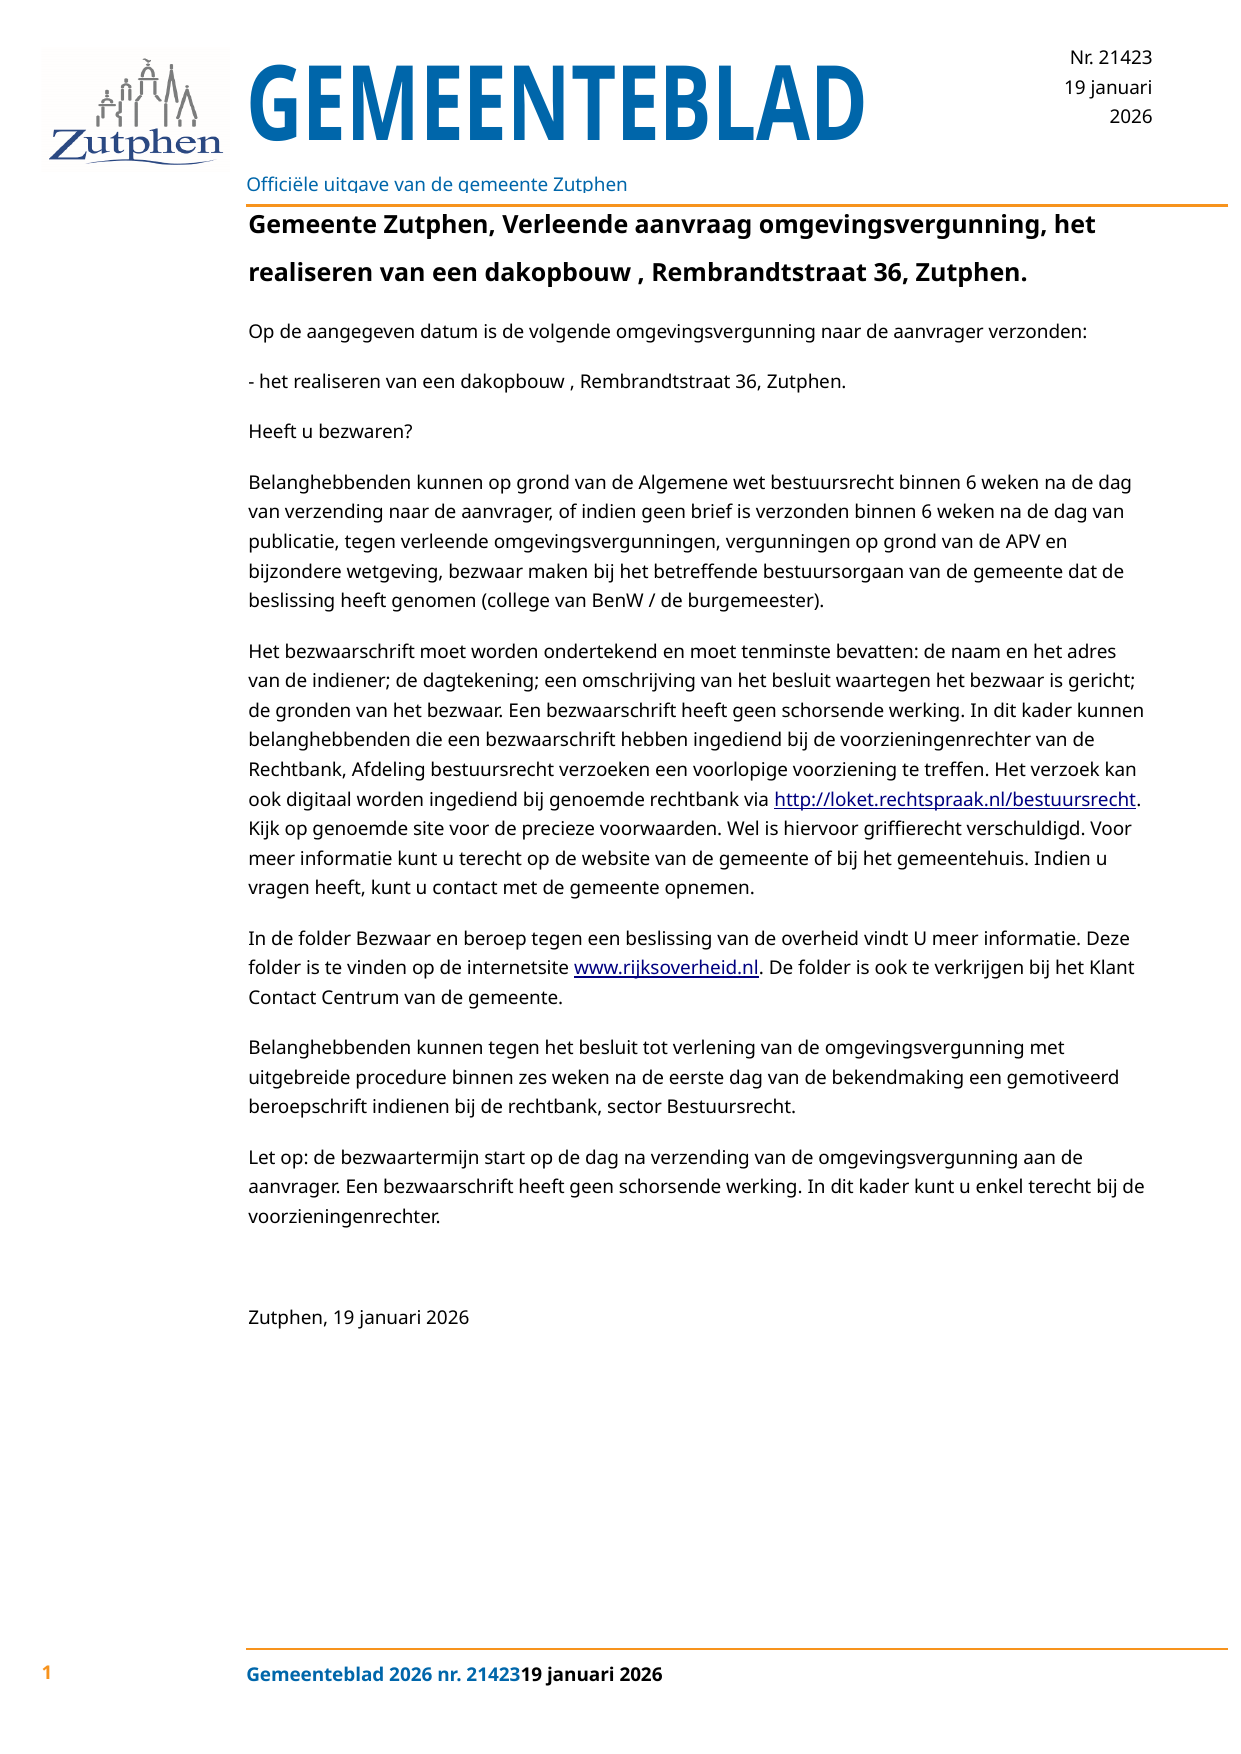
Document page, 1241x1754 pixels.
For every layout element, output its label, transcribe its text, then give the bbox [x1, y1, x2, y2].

text In de folder Bezwaar en beroep tegen een beslissing van de overheid vindt U meer informatie. Deze folder is te vinden op de internetsite www.rijksoverheid.nl. De folder is ook te verkrijgen bij het Klant Contact Centrum van de gemeente. [248, 925, 1152, 1010]
text Let op: de bezwaartermijn start op de dag na verzending van de omgevingsvergunning aan de aanvrager. Een bezwaarschrift heeft geen schorsende werking. In dit kader kunt u enkel terecht bij de voorzieningenrechter. [248, 1144, 1152, 1229]
text Belanghebbenden kunnen tegen het besluit tot verlening van de omgevingsvergunning met uitgebreide procedure binnen zes weken na de eerste dag van de bekendmaking een gemotiveerd beroepschrift indienen bij de rechtbank, sector Bestuursrecht. [248, 1034, 1152, 1119]
text - het realiseren van een dakopbouw , Rembrandtstraat 36, Zutphen. [248, 368, 1152, 394]
text Zutphen, 19 januari 2026 [248, 1304, 1152, 1330]
text Op de aangegeven datum is de volgende omgevingsvergunning naar de aanvrager verzonden: [248, 318, 1152, 344]
text Het bezwaarschrift moet worden ondertekend en moet tenminste bevatten: de naam en het adres van de indiener; de dagtekening; een omschrijving van het besluit waartegen het bezwaar is gericht; de gronden van het bezwaar. Een bezwaarschrift heeft geen schorsende werking. In dit kader kunnen belanghebbenden die een bezwaarschrift hebben ingediend bij de voorzieningenrechter van de Rechtbank, Afdeling bestuursrecht verzoeken een voorlopige voorziening te treffen. Het verzoek kan ook digitaal worden ingediend bij genoemde rechtbank via http://loket.rechtspraak.nl/bestuursrecht. Kijk op genoemde site voor de precieze voorwaarden. Wel is hiervoor griffierecht verschuldigd. Voor meer informatie kunt u terecht op de website van de gemeente of bij het gemeentehuis. Indien u vragen heeft, kunt u contact met de gemeente opnemen. [248, 638, 1152, 900]
text Belanghebbenden kunnen op grond van de Algemene wet bestuursrecht binnen 6 weken na de dag van verzending naar de aanvrager, of indien geen brief is verzonden binnen 6 weken na de dag van publicatie, tegen verleende omgevingsvergunningen, vergunningen op grond van de APV en bijzondere wetgeving, bezwaar maken bij het betreffende bestuursorgaan van de gemeente dat de beslissing heeft genomen (college van BenW / de burgemeester). [248, 469, 1152, 613]
text Gemeente Zutphen, Verleende aanvraag omgevingsvergunning, het realiseren van een dakopbouw , Rembrandtstraat 36, Zutphen. [248, 207, 1152, 288]
picture [41, 47, 231, 172]
text Heeft u bezwaren? [248, 419, 1152, 444]
